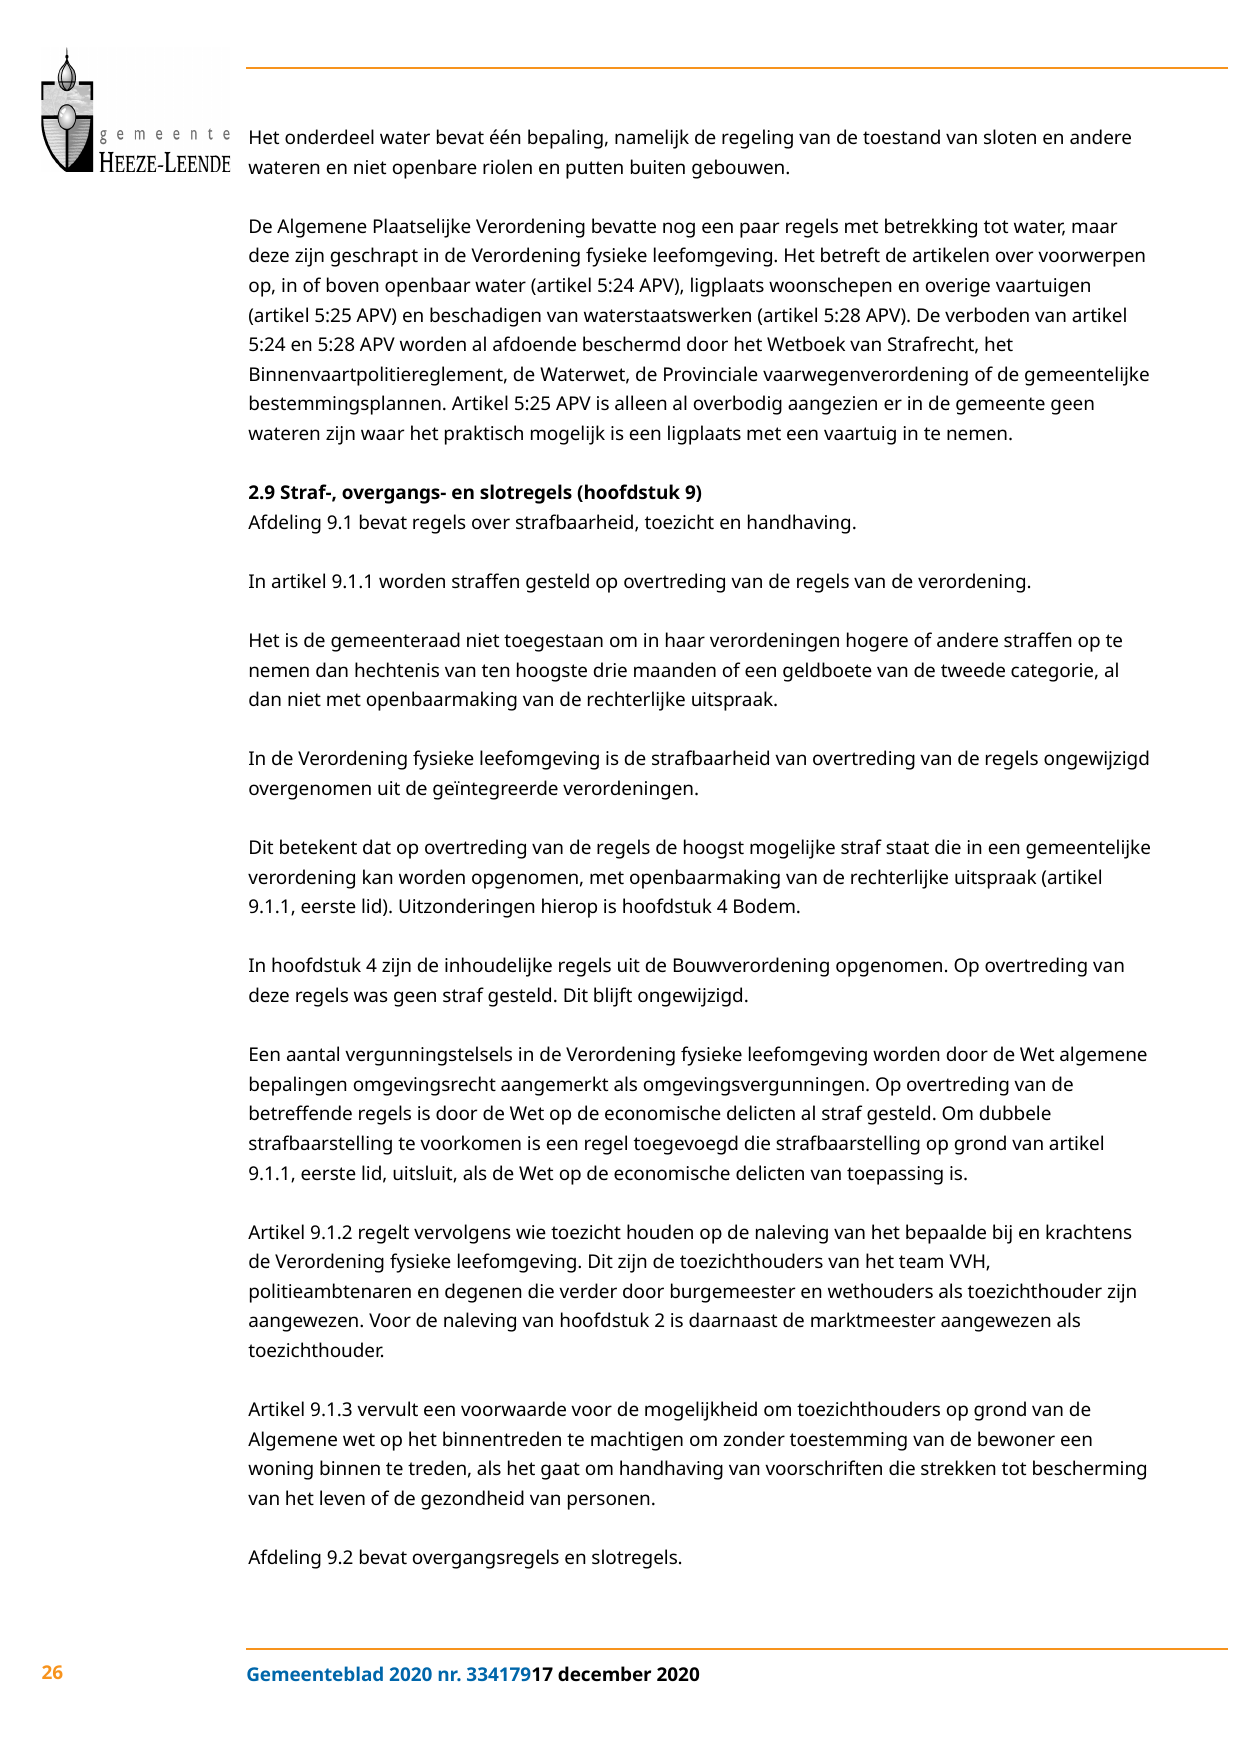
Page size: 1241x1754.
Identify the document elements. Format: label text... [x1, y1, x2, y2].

text Afdeling 9.2 bevat overgangsregels en slotregels. [248, 1544, 1152, 1570]
text In hoofdstuk 4 zijn de inhoudelijke regels uit de Bouwverordening opgenomen. Op overtreding van deze regels was geen straf gesteld. Dit blijft ongewijzigd. [248, 953, 1152, 1008]
text Afdeling 9.1 bevat regels over strafbaarheid, toezicht en handhaving. [248, 509, 1152, 535]
text Artikel 9.1.2 regelt vervolgens wie toezicht houden op de naleving van het bepaalde bij en krachtens de Verordening fysieke leefomgeving. Dit zijn de toezichthouders van het team VVH, politieambtenaren en degenen die verder door burgemeester en wethouders als toezichthouder zijn aangewezen. Voor de naleving van hoofdstuk 2 is daarnaast de marktmeester aangewezen als toezichthouder. [248, 1219, 1152, 1363]
text Het is de gemeenteraad niet toegestaan om in haar verordeningen hogere of andere straffen op te nemen dan hechtenis van ten hoogste drie maanden of een geldboete van de tweede categorie, al dan niet met openbaarmaking van de rechterlijke uitspraak. [248, 627, 1152, 712]
text Dit betekent dat op overtreding van de regels de hoogst mogelijke straf staat die in een gemeentelijke verordening kan worden opgenomen, met openbaarmaking van de rechterlijke uitspraak (artikel 9.1.1, eerste lid). Uitzonderingen hierop is hoofdstuk 4 Bodem. [248, 834, 1152, 919]
text Artikel 9.1.3 vervult een voorwaarde voor de mogelijkheid om toezichthouders op grond van de Algemene wet op het binnentreden te machtigen om zonder toestemming van de bewoner een woning binnen te treden, als het gaat om handhaving van voorschriften die strekken tot bescherming van het leven of de gezondheid van personen. [248, 1396, 1152, 1511]
text De Algemene Plaatselijke Verordening bevatte nog een paar regels met betrekking tot water, maar deze zijn geschrapt in de Verordening fysieke leefomgeving. Het betreft de artikelen over voorwerpen op, in of boven openbaar water (artikel 5:24 APV), ligplaats woonschepen en overige vaartuigen (artikel 5:25 APV) en beschadigen van waterstaatswerken (artikel 5:28 APV). De verboden van artikel 5:24 en 5:28 APV worden al afdoende beschermd door het Wetboek van Strafrecht, het Binnenvaartpolitiereglement, de Waterwet, de Provinciale vaarwegenverordening of de gemeentelijke bestemmingsplannen. Artikel 5:25 APV is alleen al overbodig aangezien er in de gemeente geen wateren zijn waar het praktisch mogelijk is een ligplaats met een vaartuig in te nemen. [248, 213, 1152, 446]
text Een aantal vergunningstelsels in de Verordening fysieke leefomgeving worden door de Wet algemene bepalingen omgevingsrecht aangemerkt als omgevingsvergunningen. Op overtreding van de betreffende regels is door de Wet op de economische delicten al straf gesteld. Om dubbele strafbaarstelling te voorkomen is een regel toegevoegd die strafbaarstelling op grond van artikel 9.1.1, eerste lid, uitsluit, als de Wet op de economische delicten van toepassing is. [248, 1041, 1152, 1186]
text Het onderdeel water bevat één bepaling, namelijk de regeling van de toestand van sloten en andere wateren en niet openbare riolen en putten buiten gebouwen. [248, 124, 1152, 180]
text In artikel 9.1.1 worden straffen gesteld op overtreding van de regels van de verordening. [248, 568, 1152, 594]
text 2.9 Straf-, overgangs- en slotregels (hoofdstuk 9) [248, 479, 1152, 505]
picture [41, 47, 231, 172]
text In de Verordening fysieke leefomgeving is de strafbaarheid van overtreding van de regels ongewijzigd overgenomen uit de geïntegreerde verordeningen. [248, 746, 1152, 801]
